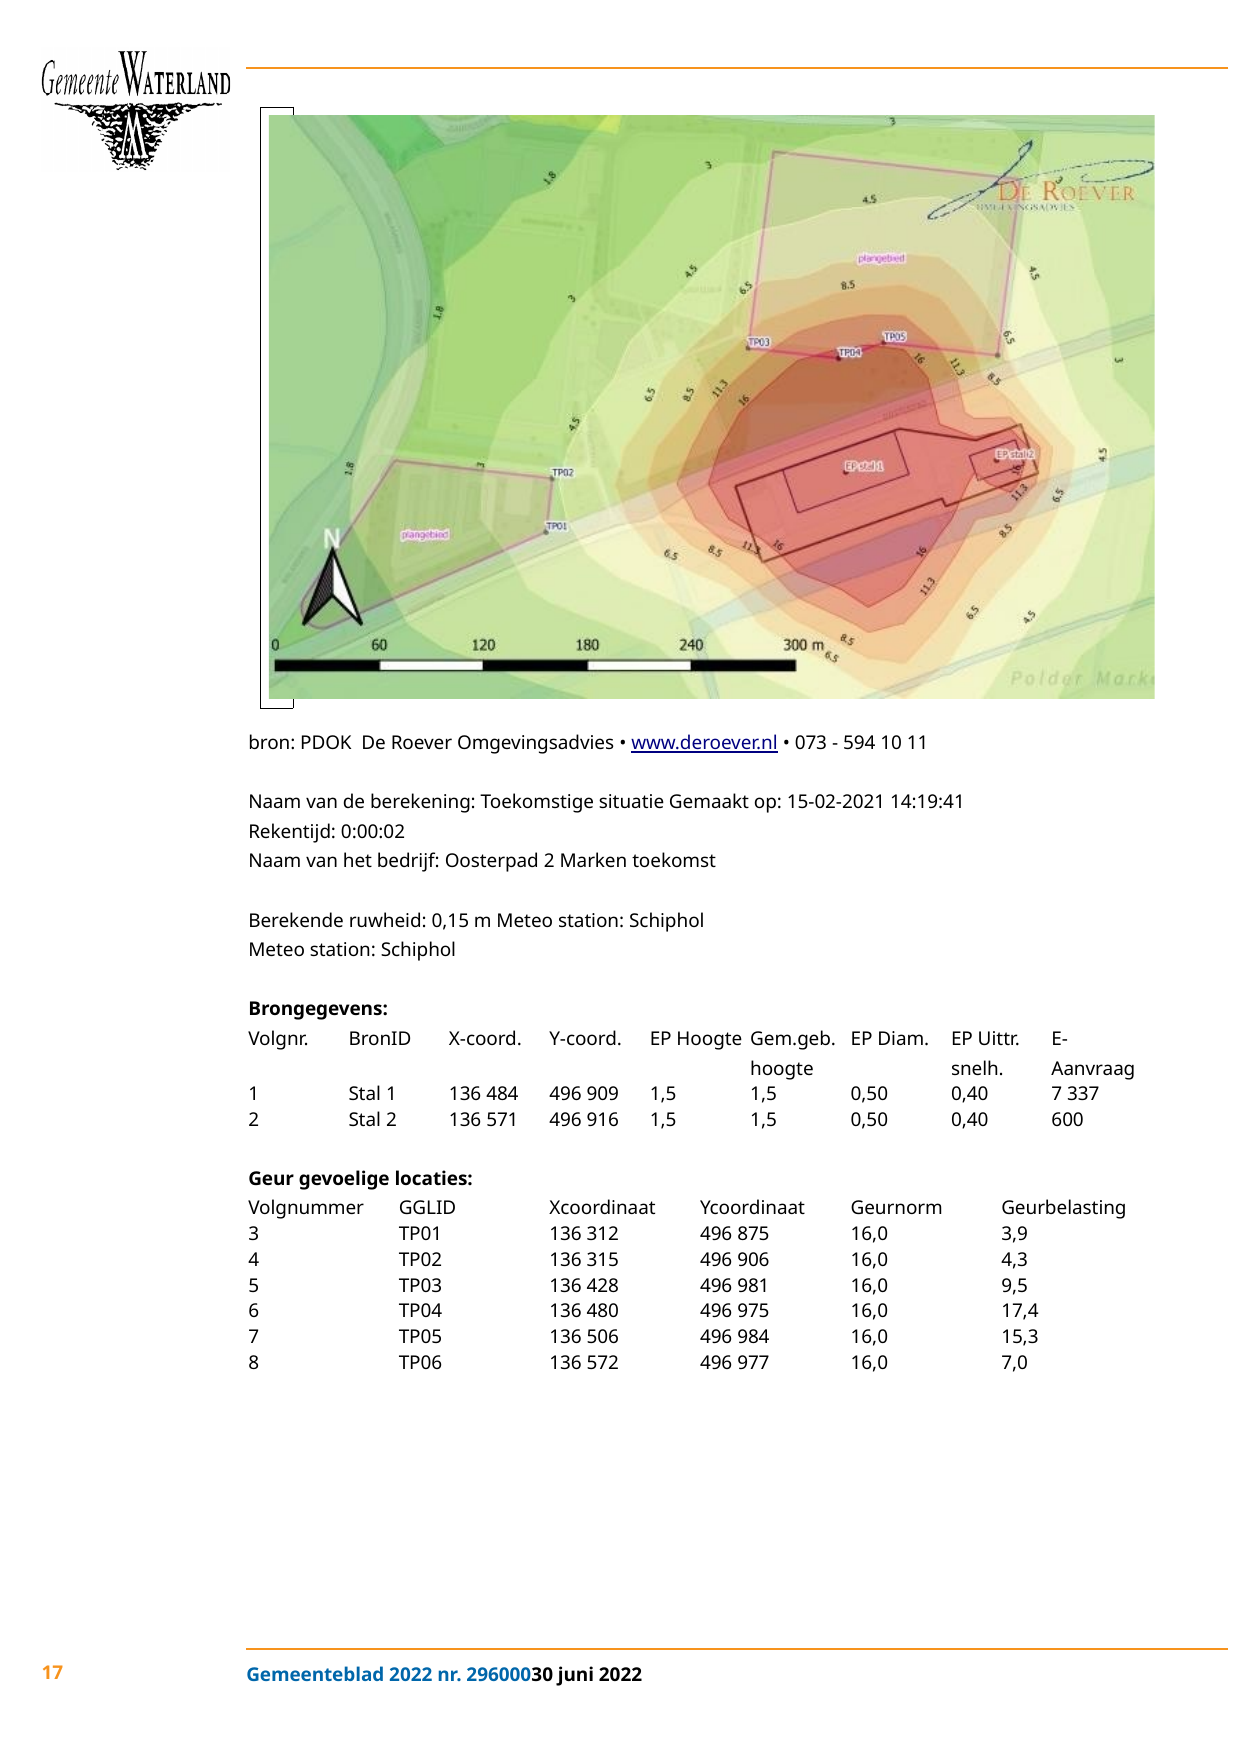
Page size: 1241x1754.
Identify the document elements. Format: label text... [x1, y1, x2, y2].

table_header Gem.geb. hoogte [750, 1025, 850, 1081]
text Naam van het bedrijf: Oosterpad 2 Marken toekomst [248, 848, 1152, 873]
table_header Xcoordinaat [549, 1195, 700, 1220]
picture [41, 47, 231, 172]
table_cell 7,0 [1001, 1349, 1152, 1375]
table_header Ycoordinaat [700, 1195, 850, 1220]
table_cell 16,0 [850, 1220, 1001, 1246]
table_cell 6 [248, 1298, 398, 1323]
table_cell 136 428 [549, 1272, 700, 1297]
table_cell TP03 [399, 1272, 549, 1297]
table_cell 0,40 [951, 1106, 1051, 1132]
table_cell 496 909 [549, 1081, 649, 1106]
table_cell Stal 2 [348, 1106, 449, 1132]
table_cell 16,0 [850, 1246, 1001, 1272]
table_cell 1,5 [650, 1106, 750, 1132]
table_cell 496 916 [549, 1106, 649, 1132]
table_header GGLID [399, 1195, 549, 1220]
table_cell 496 981 [700, 1272, 850, 1297]
table_cell 2 [248, 1106, 348, 1132]
table_cell 136 571 [449, 1106, 549, 1132]
text Geur gevoelige locaties: [248, 1165, 1152, 1191]
table_cell 15,3 [1001, 1323, 1152, 1349]
table_header EP Uittr. snelh. [951, 1025, 1051, 1081]
table_cell 136 506 [549, 1323, 700, 1349]
table_cell 1,5 [650, 1081, 750, 1106]
table_cell 16,0 [850, 1272, 1001, 1297]
table_cell 16,0 [850, 1323, 1001, 1349]
table_header EP Hoogte [650, 1025, 750, 1081]
table_cell 136 484 [449, 1081, 549, 1106]
table_header X-coord. [449, 1025, 549, 1081]
table_cell 0,50 [850, 1106, 951, 1132]
table_cell 136 315 [549, 1246, 700, 1272]
table_cell 136 312 [549, 1220, 700, 1246]
table_cell TP06 [399, 1349, 549, 1375]
table_header EP Diam. [850, 1025, 951, 1081]
table_cell 136 480 [549, 1298, 700, 1323]
table_header Y-coord. [549, 1025, 649, 1081]
picture [268, 115, 1155, 699]
text Rekentijd: 0:00:02 [248, 818, 1152, 844]
text Berekende ruwheid: 0,15 m Meteo station: Schiphol [248, 907, 1152, 933]
table_cell 1,5 [750, 1106, 850, 1132]
text bron: PDOK De Roever Omgevingsadvies • www.deroever.nl • 073 - 594 10 11 [248, 729, 1152, 755]
table_cell 0,40 [951, 1081, 1051, 1106]
table_cell Stal 1 [348, 1081, 449, 1106]
table_cell TP05 [399, 1323, 549, 1349]
table_cell 16,0 [850, 1298, 1001, 1323]
table_cell 136 572 [549, 1349, 700, 1375]
table_header Volgnr. [248, 1025, 348, 1081]
table_cell 4,3 [1001, 1246, 1152, 1272]
table_cell 1,5 [750, 1081, 850, 1106]
table_cell 0,50 [850, 1081, 951, 1106]
table_cell TP02 [399, 1246, 549, 1272]
table_cell TP01 [399, 1220, 549, 1246]
table_cell 3,9 [1001, 1220, 1152, 1246]
table_header Geurnorm [850, 1195, 1001, 1220]
table_cell 1 [248, 1081, 348, 1106]
table_cell 4 [248, 1246, 398, 1272]
table_header Volgnummer [248, 1195, 398, 1220]
table_cell 7 [248, 1323, 398, 1349]
table_cell 496 975 [700, 1298, 850, 1323]
table_cell 5 [248, 1272, 398, 1297]
table_cell 496 906 [700, 1246, 850, 1272]
text Meteo station: Schiphol [248, 936, 1152, 962]
text Brongegevens: [248, 996, 1152, 1021]
table_header BronID [348, 1025, 449, 1081]
table_cell 8 [248, 1349, 398, 1375]
table_cell 16,0 [850, 1349, 1001, 1375]
table_cell TP04 [399, 1298, 549, 1323]
table_cell 7 337 [1051, 1081, 1152, 1106]
table_header E-Aanvraag [1051, 1025, 1152, 1081]
table_cell 496 984 [700, 1323, 850, 1349]
table_cell 3 [248, 1220, 398, 1246]
table_cell 9,5 [1001, 1272, 1152, 1297]
table_cell 496 977 [700, 1349, 850, 1375]
table_cell 600 [1051, 1106, 1152, 1132]
table_header Geurbelasting [1001, 1195, 1152, 1220]
table_cell 17,4 [1001, 1298, 1152, 1323]
table_cell 496 875 [700, 1220, 850, 1246]
text Naam van de berekening: Toekomstige situatie Gemaakt op: 15-02-2021 14:19:41 [248, 788, 1152, 814]
